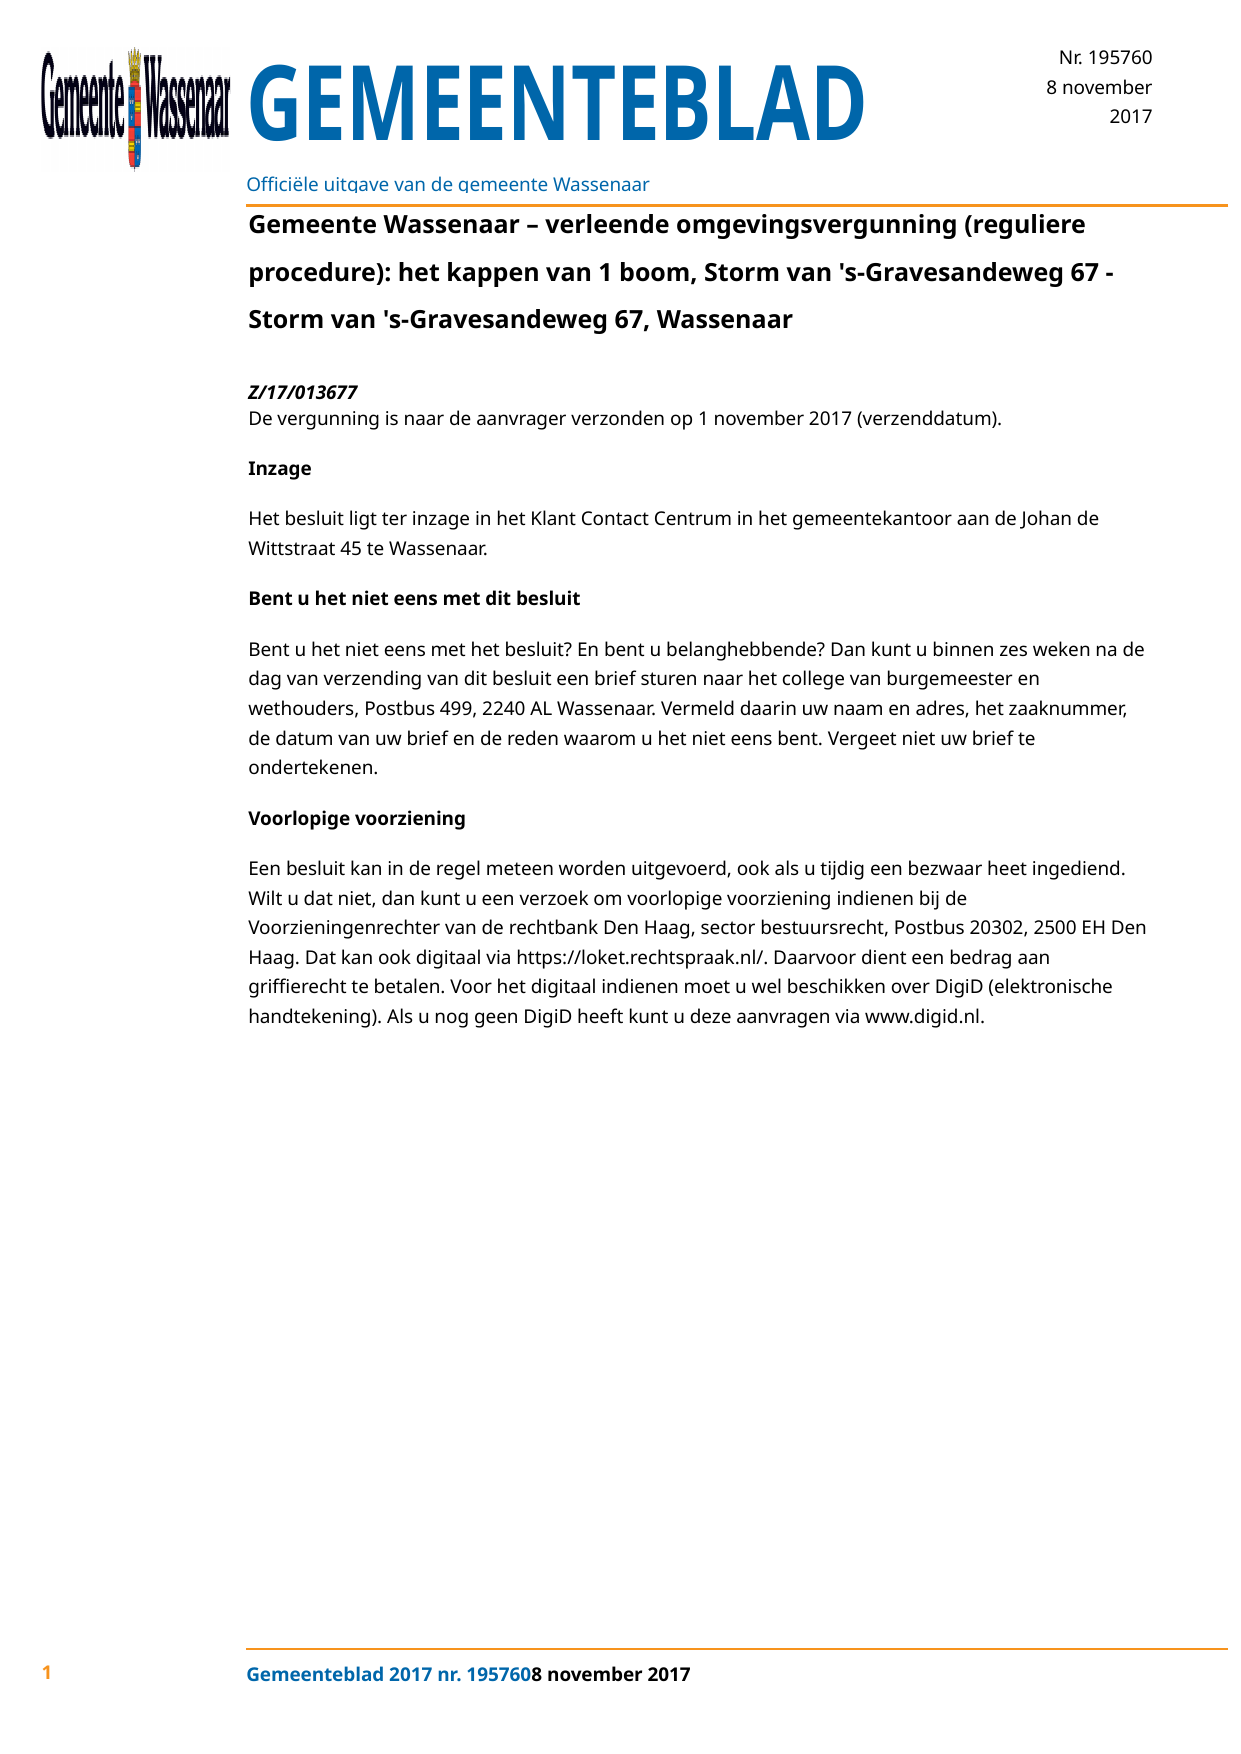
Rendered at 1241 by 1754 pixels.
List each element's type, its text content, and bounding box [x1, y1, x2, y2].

text Het besluit ligt ter inzage in het Klant Contact Centrum in het gemeentekantoor aan de Johan de Wittstraat 45 te Wassenaar. [248, 506, 1152, 561]
text Voorlopige voorziening [248, 805, 1152, 831]
text Bent u het niet eens met het besluit? En bent u belanghebbende? Dan kunt u binnen zes weken na de dag van verzending van dit besluit een brief sturen naar het college van burgemeester en wethouders, Postbus 499, 2240 AL Wassenaar. Vermeld daarin uw naam en adres, het zaaknummer, de datum van uw brief en de reden waarom u het niet eens bent. Vergeet niet uw brief te ondertekenen. [248, 636, 1152, 780]
text Gemeente Wassenaar – verleende omgevingsvergunning (reguliere procedure): het kappen van 1 boom, Storm van 's-Gravesandeweg 67 - Storm van 's-Gravesandeweg 67, Wassenaar [248, 207, 1152, 336]
text De vergunning is naar de aanvrager verzonden op 1 november 2017 (verzenddatum). [248, 405, 1152, 431]
text Een besluit kan in de regel meteen worden uitgevoerd, ook als u tijdig een bezwaar heet ingediend. Wilt u dat niet, dan kunt u een verzoek om voorlopige voorziening indienen bij de Voorzieningenrechter van de rechtbank Den Haag, sector bestuursrecht, Postbus 20302, 2500 EH Den Haag. Dat kan ook digitaal via https://loket.rechtspraak.nl/. Daarvoor dient een bedrag aan griffierecht te betalen. Voor het digitaal indienen moet u wel beschikken over DigiD (elektronische handtekening). Als u nog geen DigiD heeft kunt u deze aanvragen via www.digid.nl. [248, 855, 1152, 1029]
text Bent u het niet eens met dit besluit [248, 586, 1152, 611]
text Z/17/013677 [248, 379, 1152, 405]
picture [41, 47, 231, 172]
text Inzage [248, 455, 1152, 481]
